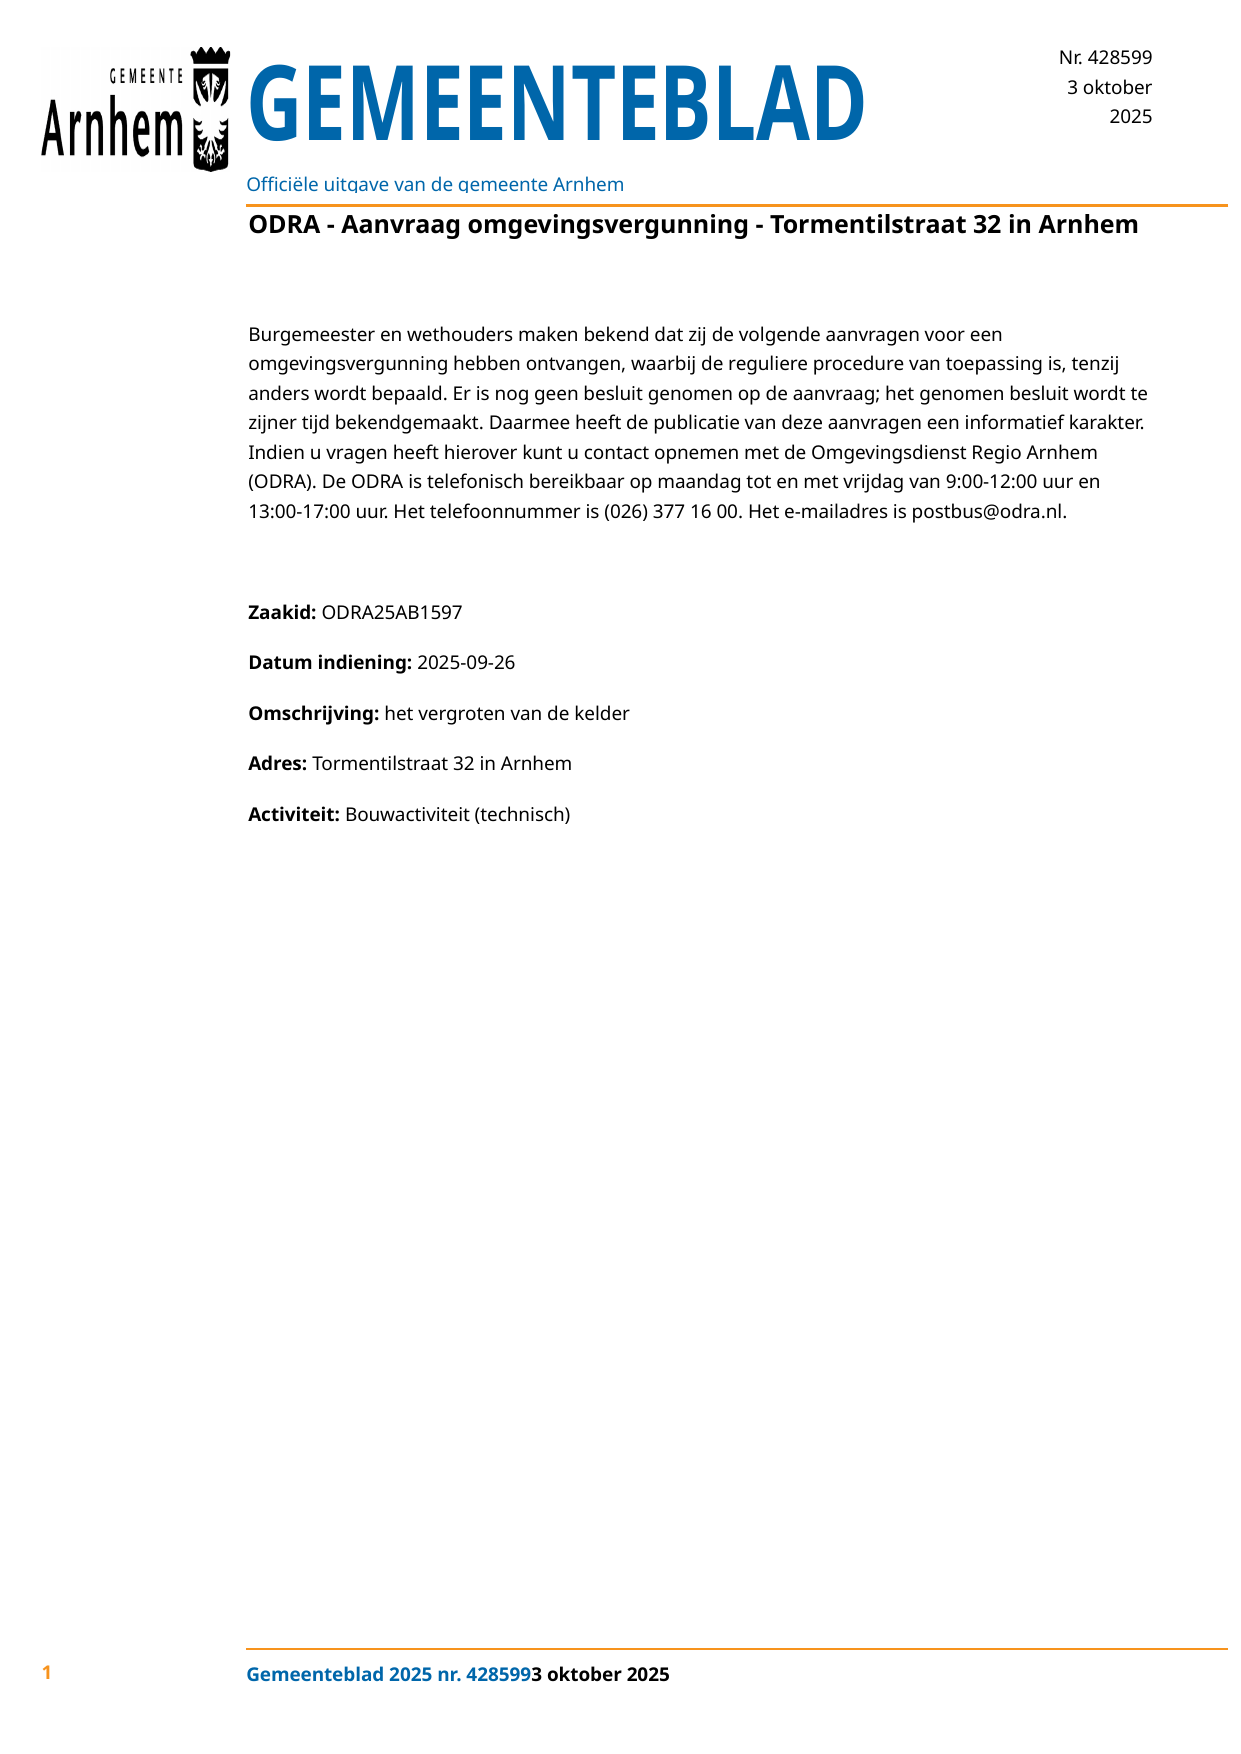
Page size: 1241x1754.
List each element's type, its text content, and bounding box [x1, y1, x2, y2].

text Activiteit: Bouwactiviteit (technisch) [248, 801, 1152, 826]
text Omschrijving: het vergroten van de kelder [248, 700, 1152, 726]
text ODRA - Aanvraag omgevingsvergunning - Tormentilstraat 32 in Arnhem [248, 207, 1152, 241]
text Adres: Tormentilstraat 32 in Arnhem [248, 750, 1152, 776]
text Zaakid: ODRA25AB1597 [248, 599, 1152, 625]
text Burgemeester en wethouders maken bekend dat zij de volgende aanvragen voor een omgevingsvergunning hebben ontvangen, waarbij de reguliere procedure van toepassing is, tenzij anders wordt bepaald. Er is nog geen besluit genomen op de aanvraag; het genomen besluit wordt te zijner tijd bekendgemaakt. Daarmee heeft de publicatie van deze aanvragen een informatief karakter. Indien u vragen heeft hierover kunt u contact opnemen met de Omgevingsdienst Regio Arnhem (ODRA). De ODRA is telefonisch bereikbaar op maandag tot en met vrijdag van 9:00-12:00 uur en 13:00-17:00 uur. Het telefoonnummer is (026) 377 16 00. Het e-mailadres is postbus@odra.nl. [248, 321, 1152, 524]
picture [41, 47, 231, 172]
text Datum indiening: 2025-09-26 [248, 649, 1152, 675]
